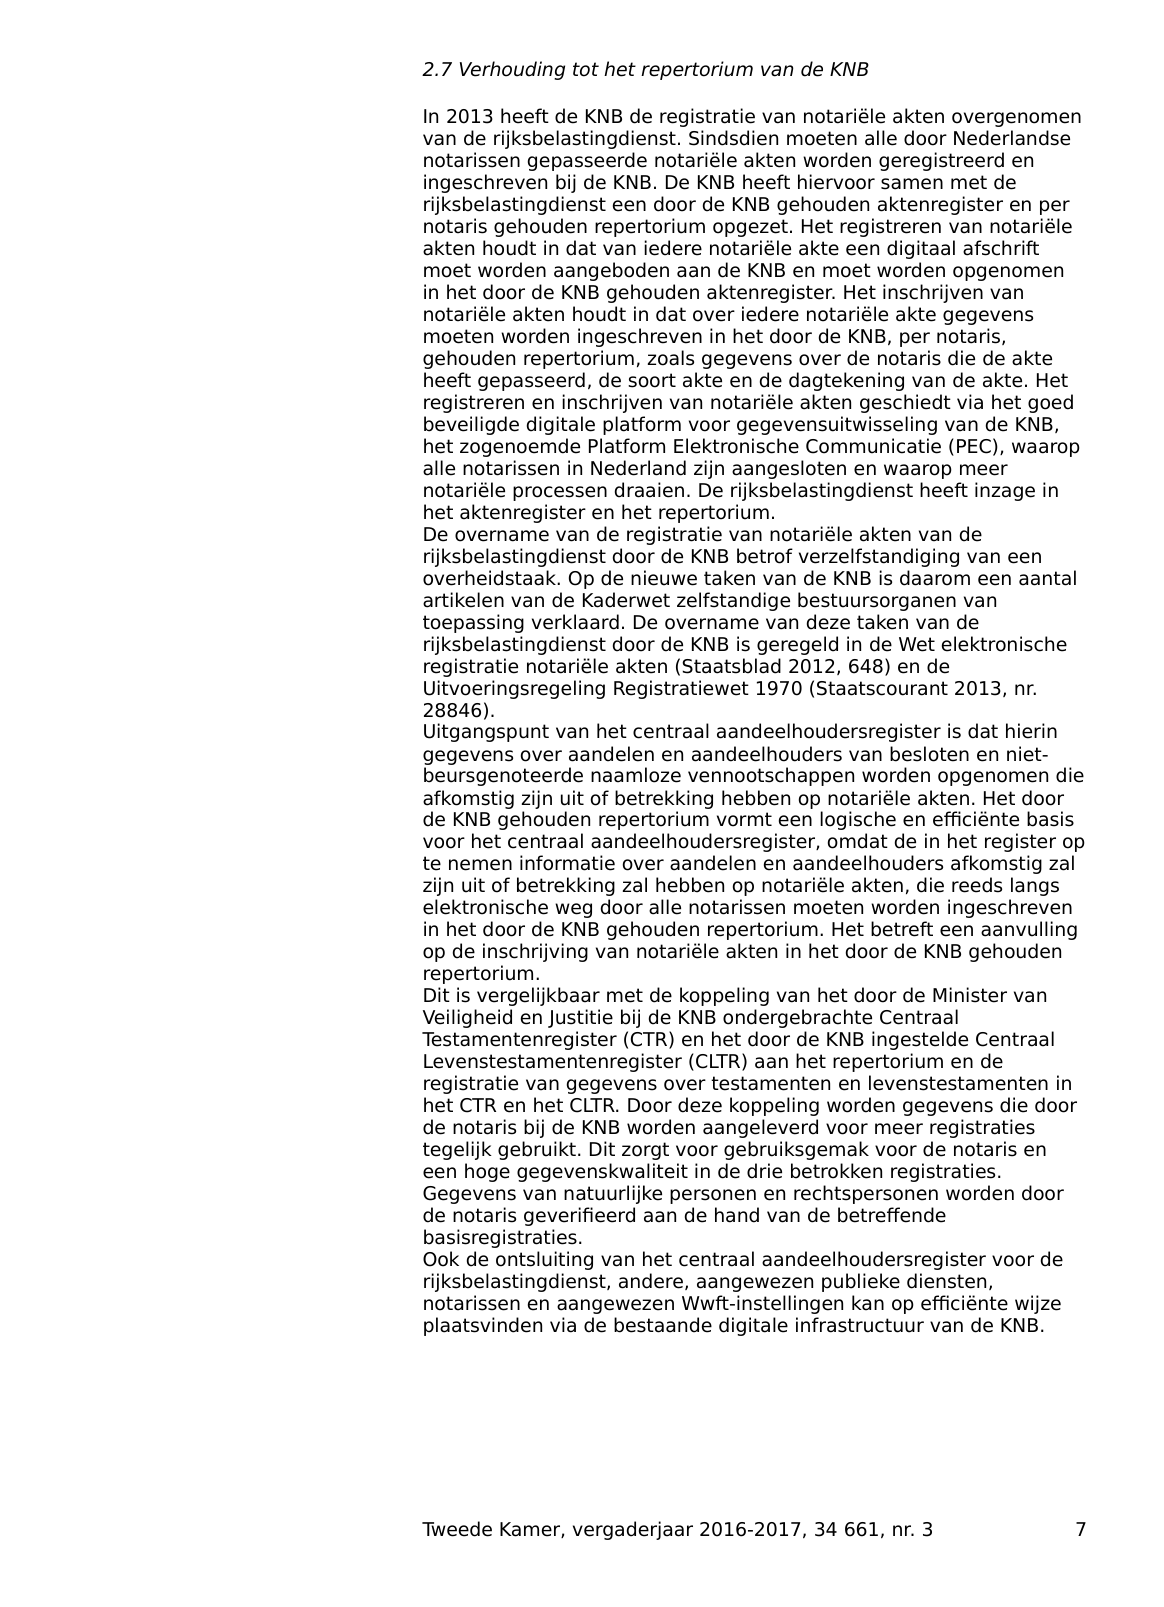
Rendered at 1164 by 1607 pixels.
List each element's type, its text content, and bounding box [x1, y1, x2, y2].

text De overname van de registratie van notariële akten van de rijksbelastingdienst door de KNB betrof verzelfstandiging van een overheidstaak. Op de nieuwe taken van de KNB is daarom een aantal artikelen van de Kaderwet zelfstandige bestuursorganen van toepassing verklaard. De overname van deze taken van de rijksbelastingdienst door de KNB is geregeld in de Wet elektronische registratie notariële akten (Staatsblad 2012, 648) en de Uitvoeringsregeling Registratiewet 1970 (Staatscourant 2013, nr. 28846). [422, 524, 1087, 721]
text Ook de ontsluiting van het centraal aandeelhoudersregister voor de rijksbelastingdienst, andere, aangewezen publieke diensten, notarissen en aangewezen Wwft-instellingen kan op efficiënte wijze plaatsvinden via de bestaande digitale infrastructuur van de KNB. [422, 1249, 1087, 1337]
text Dit is vergelijkbaar met de koppeling van het door de Minister van Veiligheid en Justitie bij de KNB ondergebrachte Centraal Testamentenregister (CTR) en het door de KNB ingestelde Centraal Levenstestamentenregister (CLTR) aan het repertorium en de registratie van gegevens over testamenten en levenstestamenten in het CTR en het CLTR. Door deze koppeling worden gegevens die door de notaris bij de KNB worden aangeleverd voor meer registraties tegelijk gebruikt. Dit zorgt voor gebruiksgemak voor de notaris en een hoge gegevenskwaliteit in de drie betrokken registraties. Gegevens van natuurlijke personen en rechtspersonen worden door de notaris geverifieerd aan de hand van de betreffende basisregistraties. [422, 985, 1087, 1249]
text In 2013 heeft de KNB de registratie van notariële akten overgenomen van de rijksbelastingdienst. Sindsdien moeten alle door Nederlandse notarissen gepasseerde notariële akten worden geregistreerd en ingeschreven bij de KNB. De KNB heeft hiervoor samen met de rijksbelastingdienst een door de KNB gehouden aktenregister en per notaris gehouden repertorium opgezet. Het registreren van notariële akten houdt in dat van iedere notariële akte een digitaal afschrift moet worden aangeboden aan de KNB en moet worden opgenomen in het door de KNB gehouden aktenregister. Het inschrijven van notariële akten houdt in dat over iedere notariële akte gegevens moeten worden ingeschreven in het door de KNB, per notaris, gehouden repertorium, zoals gegevens over de notaris die de akte heeft gepasseerd, de soort akte en de dagtekening van de akte. Het registreren en inschrijven van notariële akten geschiedt via het goed beveiligde digitale platform voor gegevensuitwisseling van de KNB, het zogenoemde Platform Elektronische Communicatie (PEC), waarop alle notarissen in Nederland zijn aangesloten en waarop meer notariële processen draaien. De rijksbelastingdienst heeft inzage in het aktenregister en het repertorium. [422, 106, 1087, 524]
subtitle 2.7 Verhouding tot het repertorium van de KNB [422, 59, 1087, 81]
text Uitgangspunt van het centraal aandeelhoudersregister is dat hierin gegevens over aandelen en aandeelhouders van besloten en niet-beursgenoteerde naamloze vennootschappen worden opgenomen die afkomstig zijn uit of betrekking hebben op notariële akten. Het door de KNB gehouden repertorium vormt een logische en efficiënte basis voor het centraal aandeelhoudersregister, omdat de in het register op te nemen informatie over aandelen en aandeelhouders afkomstig zal zijn uit of betrekking zal hebben op notariële akten, die reeds langs elektronische weg door alle notarissen moeten worden ingeschreven in het door de KNB gehouden repertorium. Het betreft een aanvulling op de inschrijving van notariële akten in het door de KNB gehouden repertorium. [422, 721, 1087, 985]
